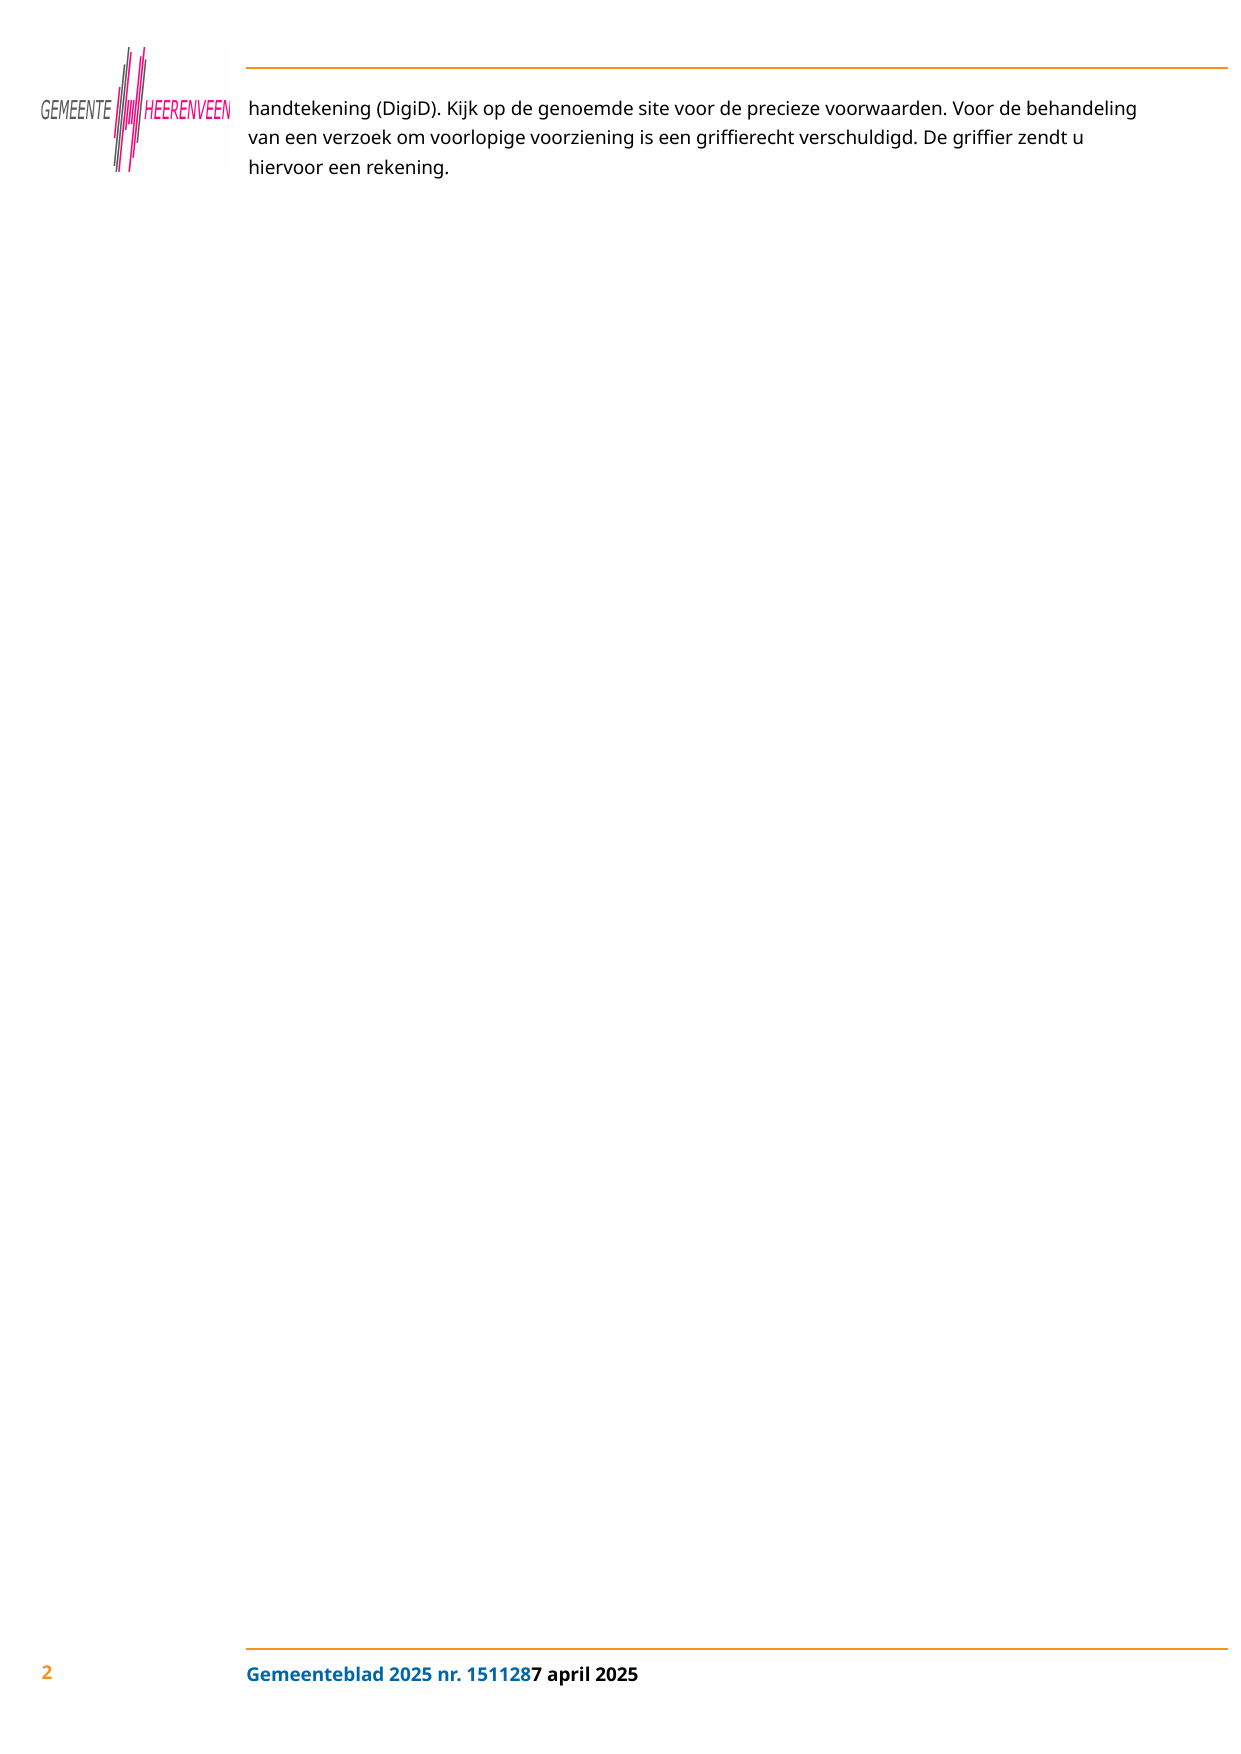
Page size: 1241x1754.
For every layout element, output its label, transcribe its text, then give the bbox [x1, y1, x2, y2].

picture [41, 47, 231, 172]
text handtekening (DigiD). Kijk op de genoemde site voor de precieze voorwaarden. Voor de behandeling van een verzoek om voorlopige voorziening is een griffierecht verschuldigd. De griffier zendt u hiervoor een rekening. [248, 95, 1152, 180]
